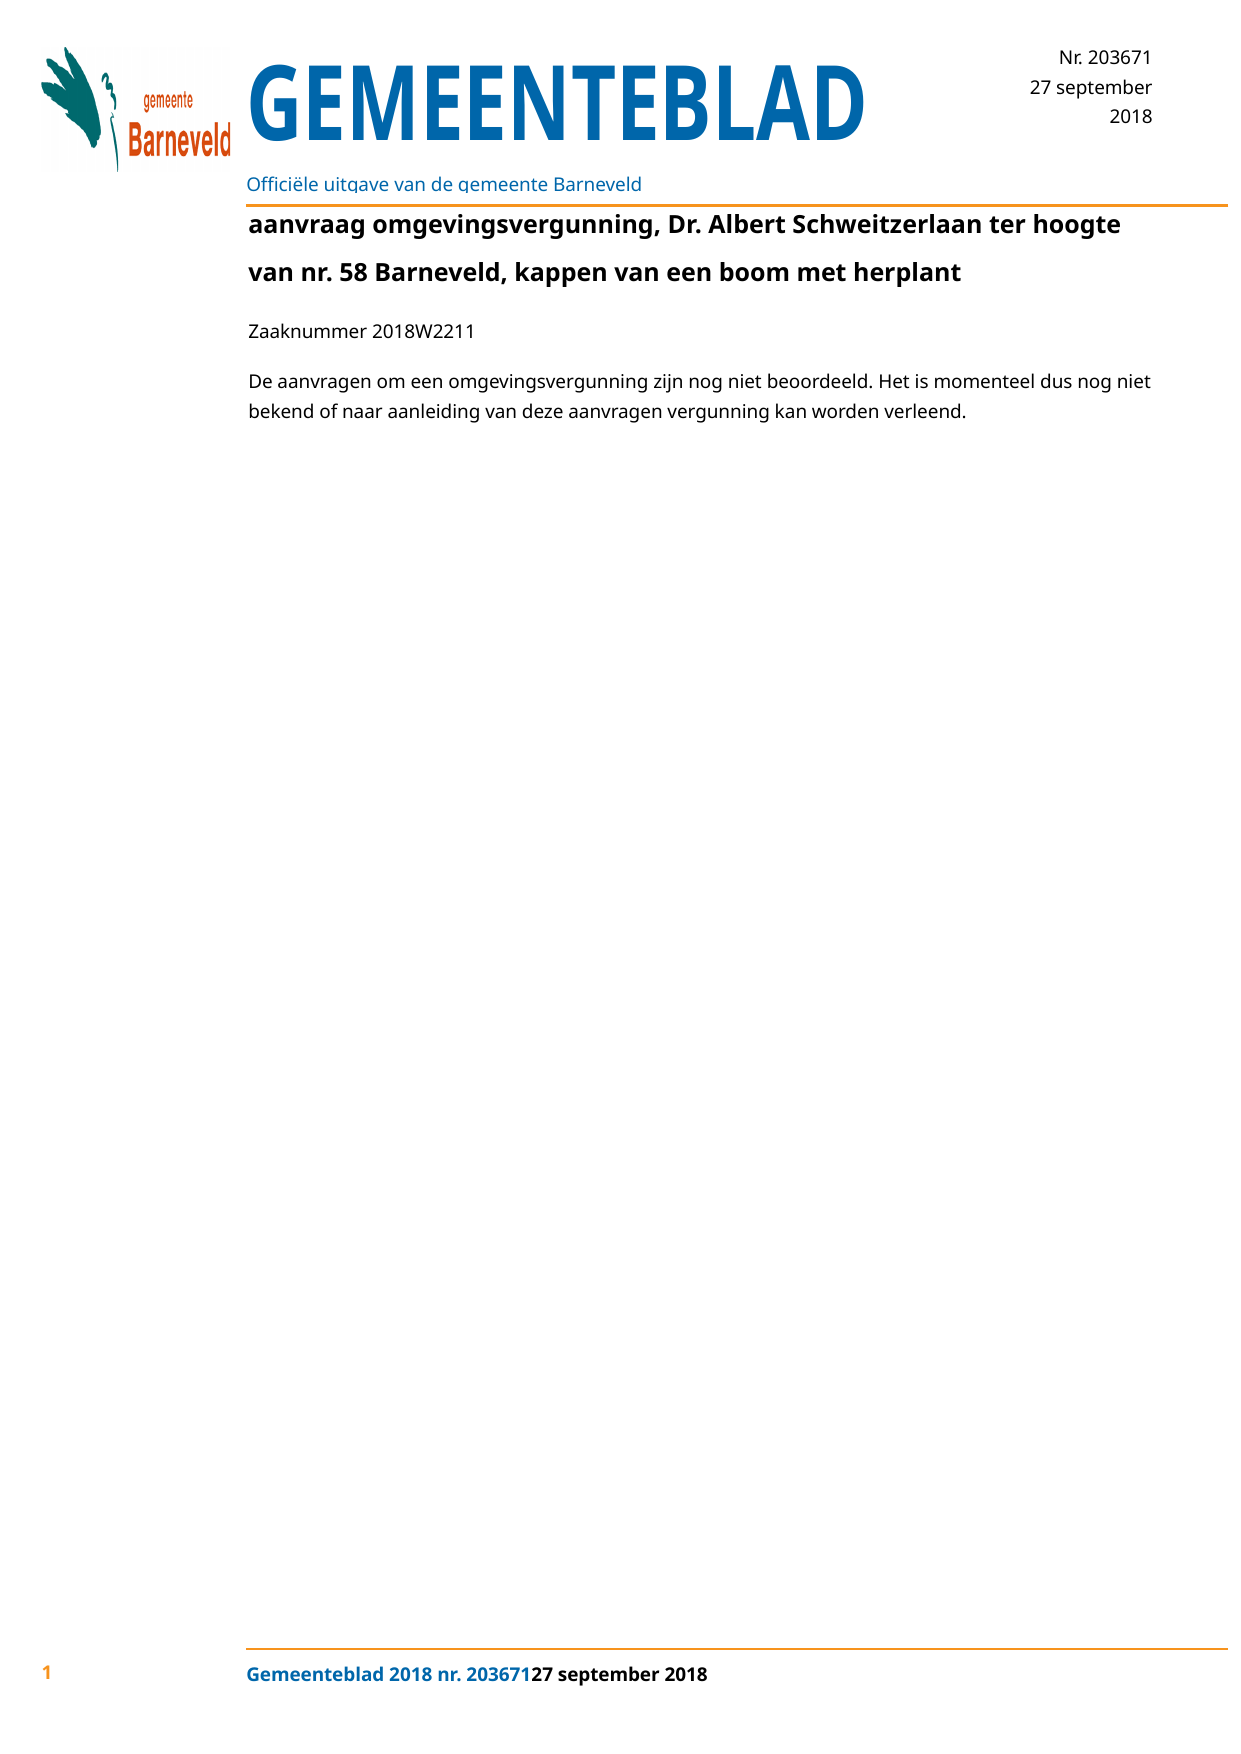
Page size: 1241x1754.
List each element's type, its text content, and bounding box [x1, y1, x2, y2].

picture [41, 47, 231, 172]
text Zaaknummer 2018W2211 [248, 318, 1152, 344]
text De aanvragen om een omgevingsvergunning zijn nog niet beoordeeld. Het is momenteel dus nog niet bekend of naar aanleiding van deze aanvragen vergunning kan worden verleend. [248, 368, 1152, 424]
text aanvraag omgevingsvergunning, Dr. Albert Schweitzerlaan ter hoogte van nr. 58 Barneveld, kappen van een boom met herplant [248, 207, 1152, 288]
